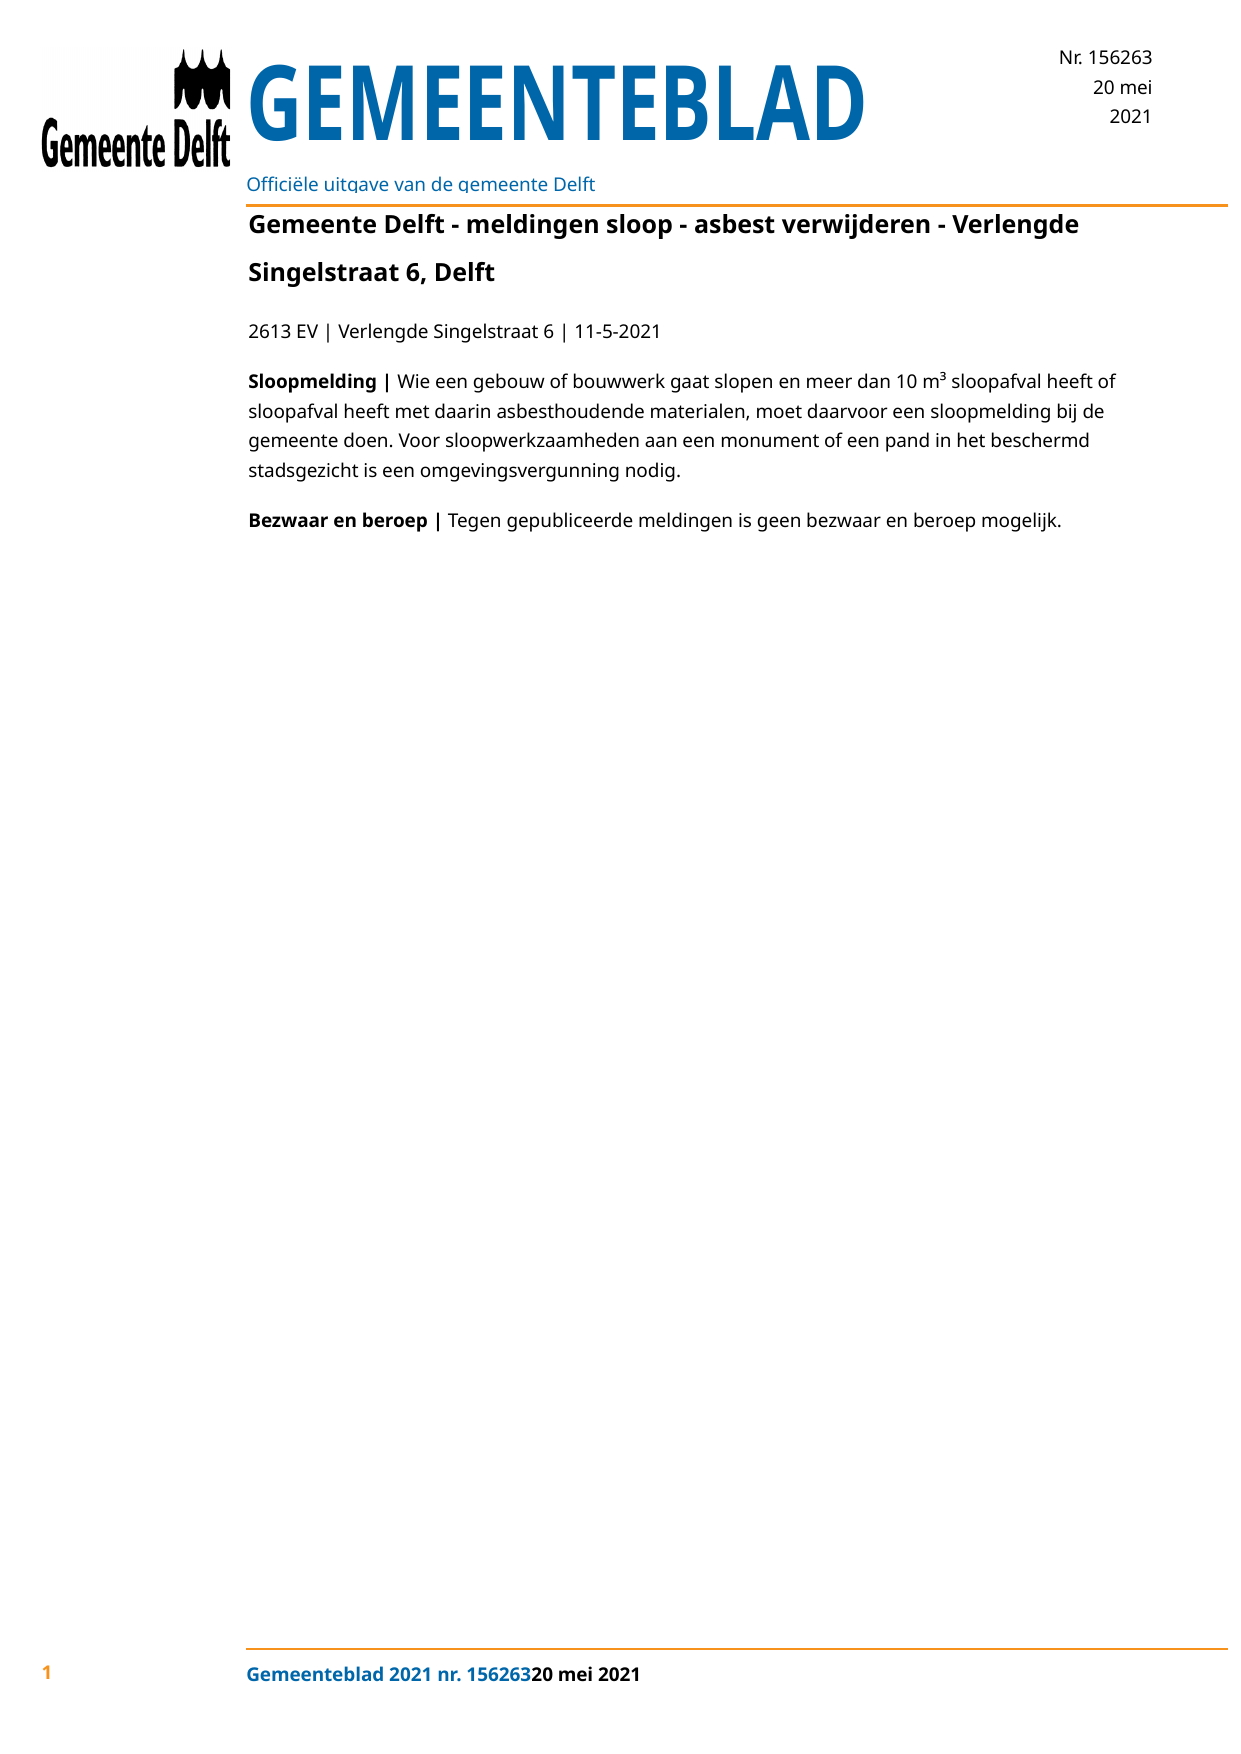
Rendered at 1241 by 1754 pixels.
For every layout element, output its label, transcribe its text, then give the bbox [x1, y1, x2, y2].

text Bezwaar en beroep | Tegen gepubliceerde meldingen is geen bezwaar en beroep mogelijk. [248, 507, 1152, 533]
text 2613 EV | Verlengde Singelstraat 6 | 11-5-2021 [248, 318, 1152, 344]
picture [41, 47, 231, 172]
text Sloopmelding | Wie een gebouw of bouwwerk gaat slopen en meer dan 10 m³ sloopafval heeft of sloopafval heeft met daarin asbesthoudende materialen, moet daarvoor een sloopmelding bij de gemeente doen. Voor sloopwerkzaamheden aan een monument of een pand in het beschermd stadsgezicht is een omgevingsvergunning nodig. [248, 368, 1152, 483]
text Gemeente Delft - meldingen sloop - asbest verwijderen - Verlengde Singelstraat 6, Delft [248, 207, 1152, 288]
